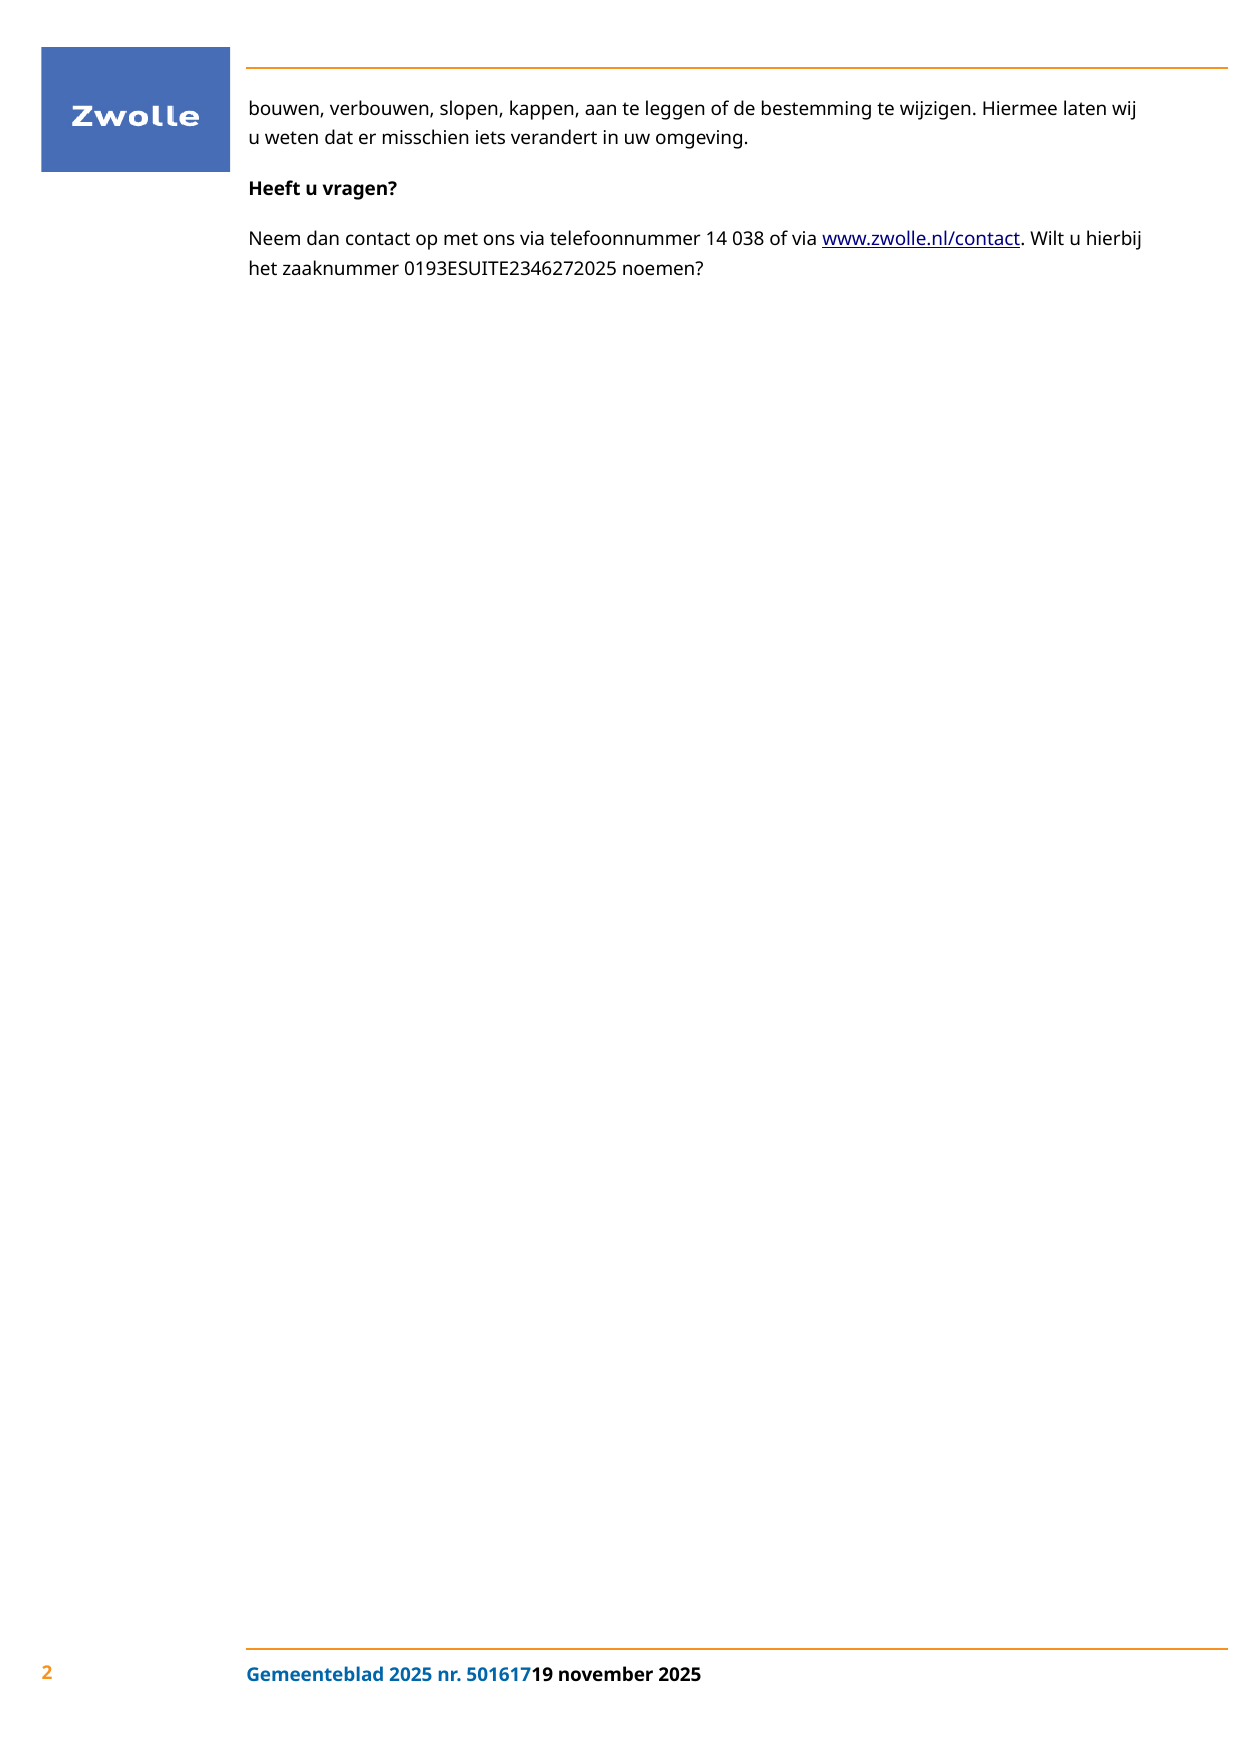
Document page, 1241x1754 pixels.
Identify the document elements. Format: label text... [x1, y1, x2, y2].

text bouwen, verbouwen, slopen, kappen, aan te leggen of de bestemming te wijzigen. Hiermee laten wij u weten dat er misschien iets verandert in uw omgeving. [248, 95, 1152, 150]
text Neem dan contact op met ons via telefoonnummer 14 038 of via www.zwolle.nl/contact. Wilt u hierbij het zaaknummer 0193ESUITE2346272025 noemen? [248, 225, 1152, 281]
picture [41, 47, 231, 172]
text Heeft u vragen? [248, 175, 1152, 201]
